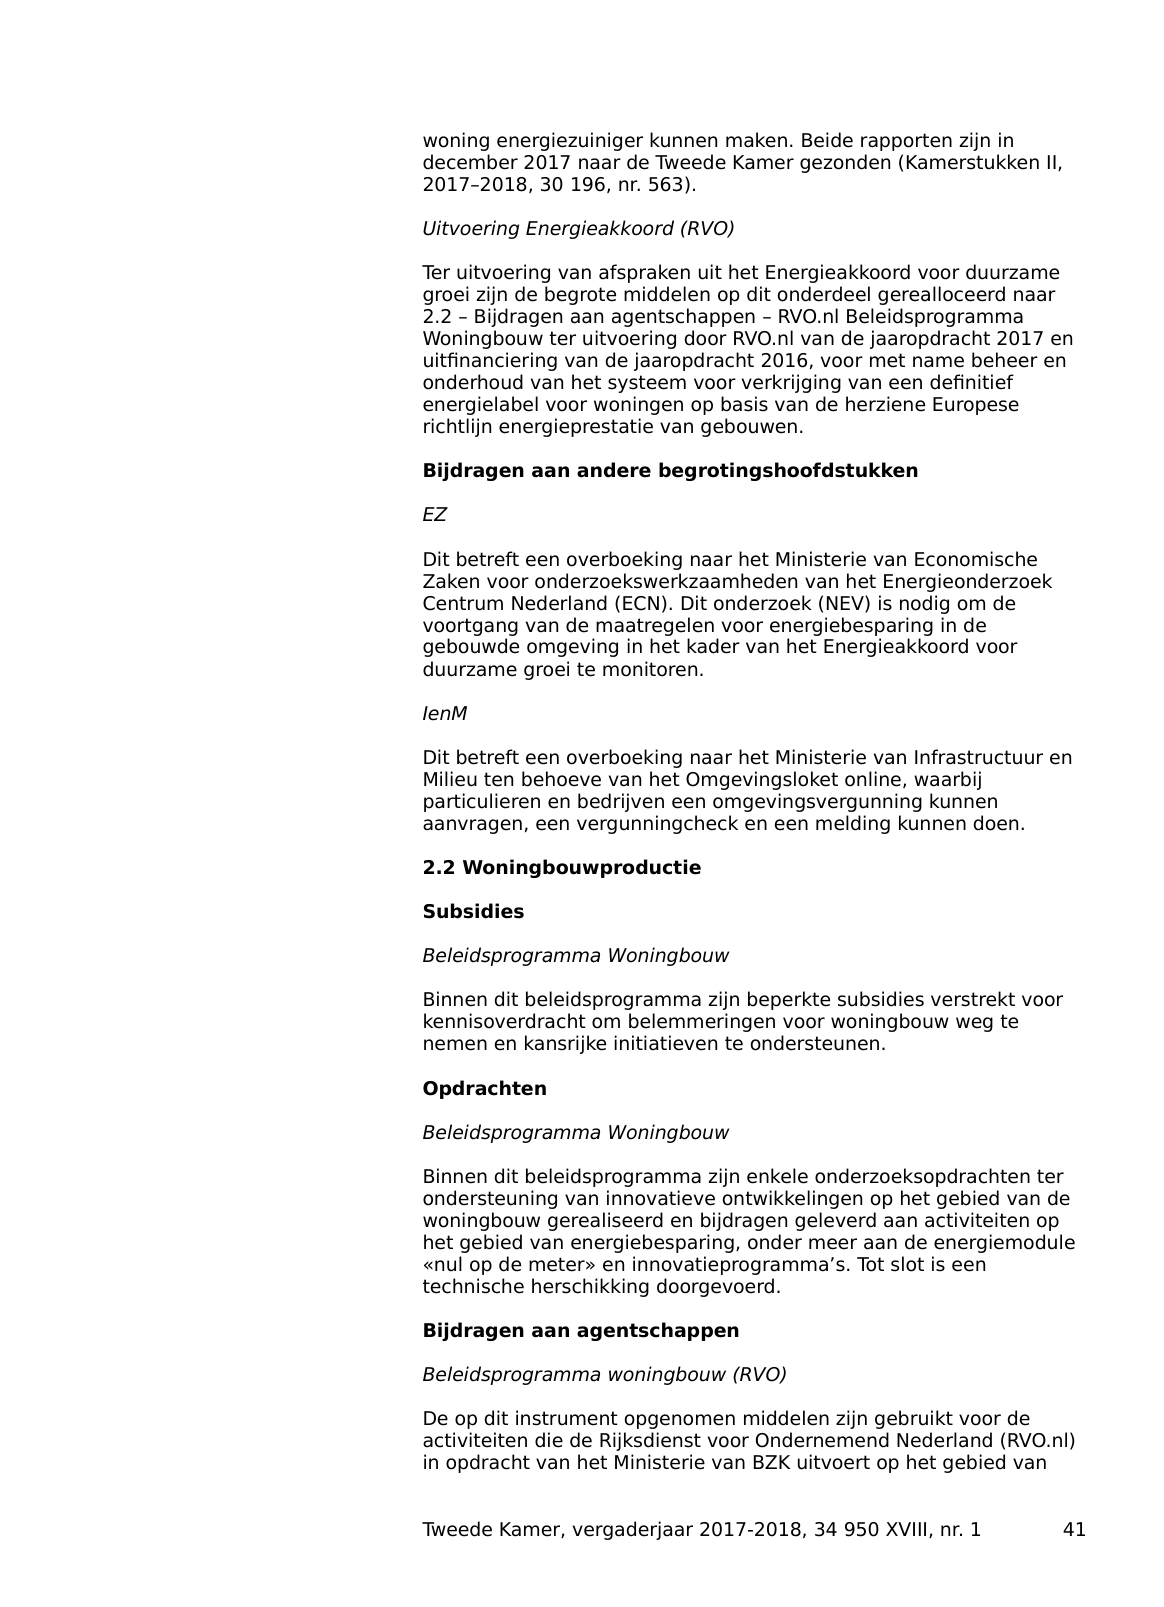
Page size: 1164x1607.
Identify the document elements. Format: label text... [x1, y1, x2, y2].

subtitle Bijdragen aan agentschappen [422, 1320, 1087, 1342]
text woning energiezuiniger kunnen maken. Beide rapporten zijn in december 2017 naar de Tweede Kamer gezonden (Kamerstukken II, 2017–2018, 30 196, nr. 563). [422, 130, 1087, 196]
subtitle EZ [422, 504, 1087, 526]
subtitle Beleidsprogramma Woningbouw [422, 945, 1087, 967]
subtitle Bijdragen aan andere begrotingshoofdstukken [422, 460, 1087, 482]
subtitle Beleidsprogramma woningbouw (RVO) [422, 1364, 1087, 1386]
text De op dit instrument opgenomen middelen zijn gebruikt voor de activiteiten die de Rijksdienst voor Ondernemend Nederland (RVO.nl) in opdracht van het Ministerie van BZK uitvoert op het gebied van [422, 1408, 1087, 1474]
text Binnen dit beleidsprogramma zijn beperkte subsidies verstrekt voor kennisoverdracht om belemmeringen voor woningbouw weg te nemen en kansrijke initiatieven te ondersteunen. [422, 989, 1087, 1055]
subtitle Opdrachten [422, 1077, 1087, 1099]
subtitle 2.2 Woningbouwproductie [422, 857, 1087, 879]
subtitle Uitvoering Energieakkoord (RVO) [422, 218, 1087, 240]
subtitle IenM [422, 703, 1087, 724]
subtitle Subsidies [422, 901, 1087, 923]
text Dit betreft een overboeking naar het Ministerie van Economische Zaken voor onderzoekswerkzaamheden van het Energieonderzoek Centrum Nederland (ECN). Dit onderzoek (NEV) is nodig om de voortgang van de maatregelen voor energiebesparing in de gebouwde omgeving in het kader van het Energieakkoord voor duurzame groei te monitoren. [422, 548, 1087, 680]
subtitle Beleidsprogramma Woningbouw [422, 1122, 1087, 1144]
text Ter uitvoering van afspraken uit het Energieakkoord voor duurzame groei zijn de begrote middelen op dit onderdeel gerealloceerd naar 2.2 – Bijdragen aan agentschappen – RVO.nl Beleidsprogramma Woningbouw ter uitvoering door RVO.nl van de jaaropdracht 2017 en uitfinanciering van de jaaropdracht 2016, voor met name beheer en onderhoud van het systeem voor verkrijging van een definitief energielabel voor woningen op basis van de herziene Europese richtlijn energieprestatie van gebouwen. [422, 262, 1087, 438]
text Binnen dit beleidsprogramma zijn enkele onderzoeksopdrachten ter ondersteuning van innovatieve ontwikkelingen op het gebied van de woningbouw gerealiseerd en bijdragen geleverd aan activiteiten op het gebied van energiebesparing, onder meer aan de energiemodule «nul op de meter» en innovatieprogramma’s. Tot slot is een technische herschikking doorgevoerd. [422, 1166, 1087, 1298]
text Dit betreft een overboeking naar het Ministerie van Infrastructuur en Milieu ten behoeve van het Omgevingsloket online, waarbij particulieren en bedrijven een omgevingsvergunning kunnen aanvragen, een vergunningcheck en een melding kunnen doen. [422, 747, 1087, 835]
